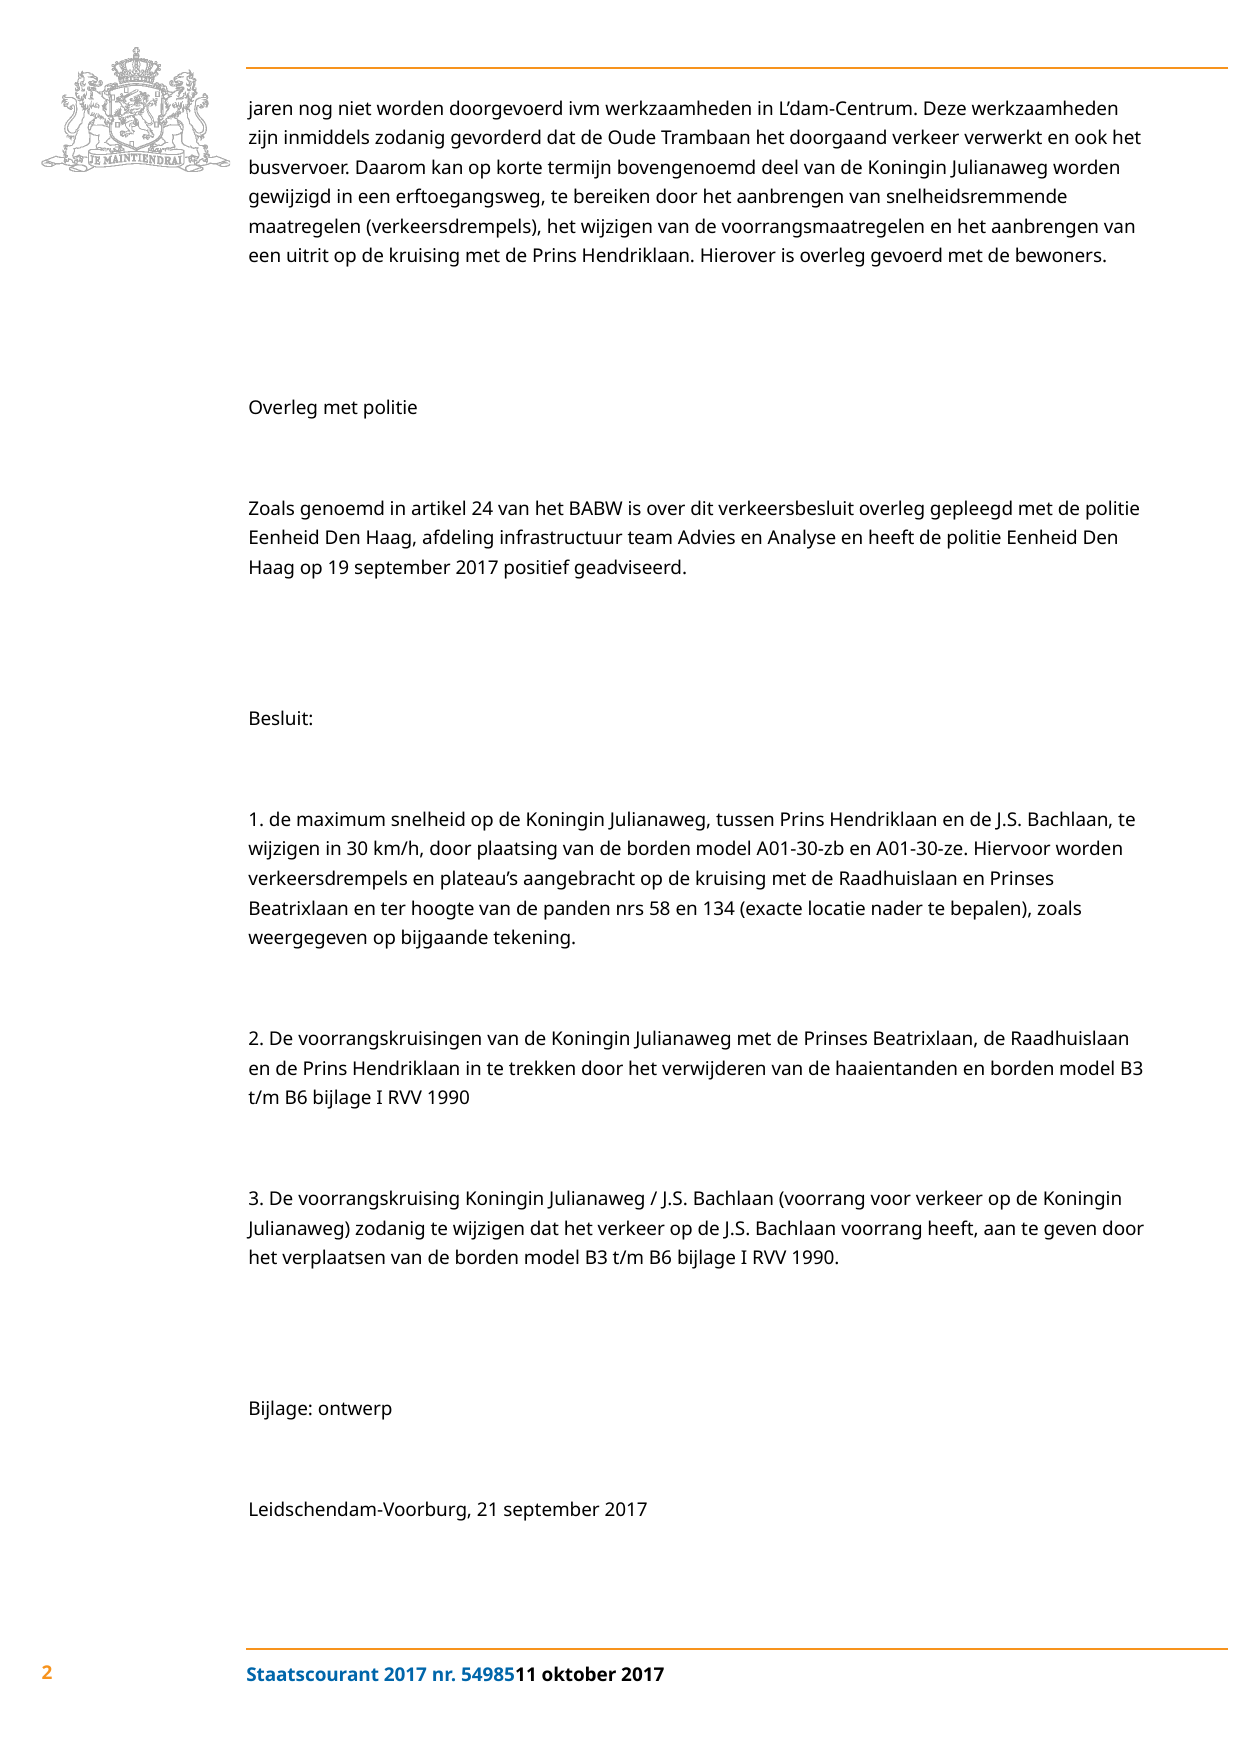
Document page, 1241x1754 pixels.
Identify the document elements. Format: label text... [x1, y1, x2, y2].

text Bijlage: ontwerp [248, 1396, 1152, 1421]
text Zoals genoemd in artikel 24 van het BABW is over dit verkeersbesluit overleg gepleegd met de politie Eenheid Den Haag, afdeling infrastructuur team Advies en Analyse en heeft de politie Eenheid Den Haag op 19 september 2017 positief geadviseerd. [248, 495, 1152, 580]
picture [41, 47, 231, 172]
text jaren nog niet worden doorgevoerd ivm werkzaamheden in L’dam-Centrum. Deze werkzaamheden zijn inmiddels zodanig gevorderd dat de Oude Trambaan het doorgaand verkeer verwerkt en ook het busvervoer. Daarom kan op korte termijn bovengenoemd deel van de Koningin Julianaweg worden gewijzigd in een erftoegangsweg, te bereiken door het aanbrengen van snelheidsremmende maatregelen (verkeersdrempels), het wijzigen van de voorrangsmaatregelen en het aanbrengen van een uitrit op de kruising met de Prins Hendriklaan. Hierover is overleg gevoerd met de bewoners. [248, 95, 1152, 268]
text Overleg met politie [248, 394, 1152, 420]
text 2. De voorrangskruisingen van de Koningin Julianaweg met de Prinses Beatrixlaan, de Raadhuislaan en de Prins Hendriklaan in te trekken door het verwijderen van de haaientanden en borden model B3 t/m B6 bijlage I RVV 1990 [248, 1025, 1152, 1110]
text 1. de maximum snelheid op de Koningin Julianaweg, tussen Prins Hendriklaan en de J.S. Bachlaan, te wijzigen in 30 km/h, door plaatsing van de borden model A01-30-zb en A01-30-ze. Hiervoor worden verkeersdrempels en plateau’s aangebracht op de kruising met de Raadhuislaan en Prinses Beatrixlaan en ter hoogte van de panden nrs 58 en 134 (exacte locatie nader te bepalen), zoals weergegeven op bijgaande tekening. [248, 806, 1152, 950]
text Besluit: [248, 705, 1152, 731]
text Leidschendam-Voorburg, 21 september 2017 [248, 1496, 1152, 1522]
text 3. De voorrangskruising Koningin Julianaweg / J.S. Bachlaan (voorrang voor verkeer op de Koningin Julianaweg) zodanig te wijzigen dat het verkeer op de J.S. Bachlaan voorrang heeft, aan te geven door het verplaatsen van de borden model B3 t/m B6 bijlage I RVV 1990. [248, 1185, 1152, 1270]
